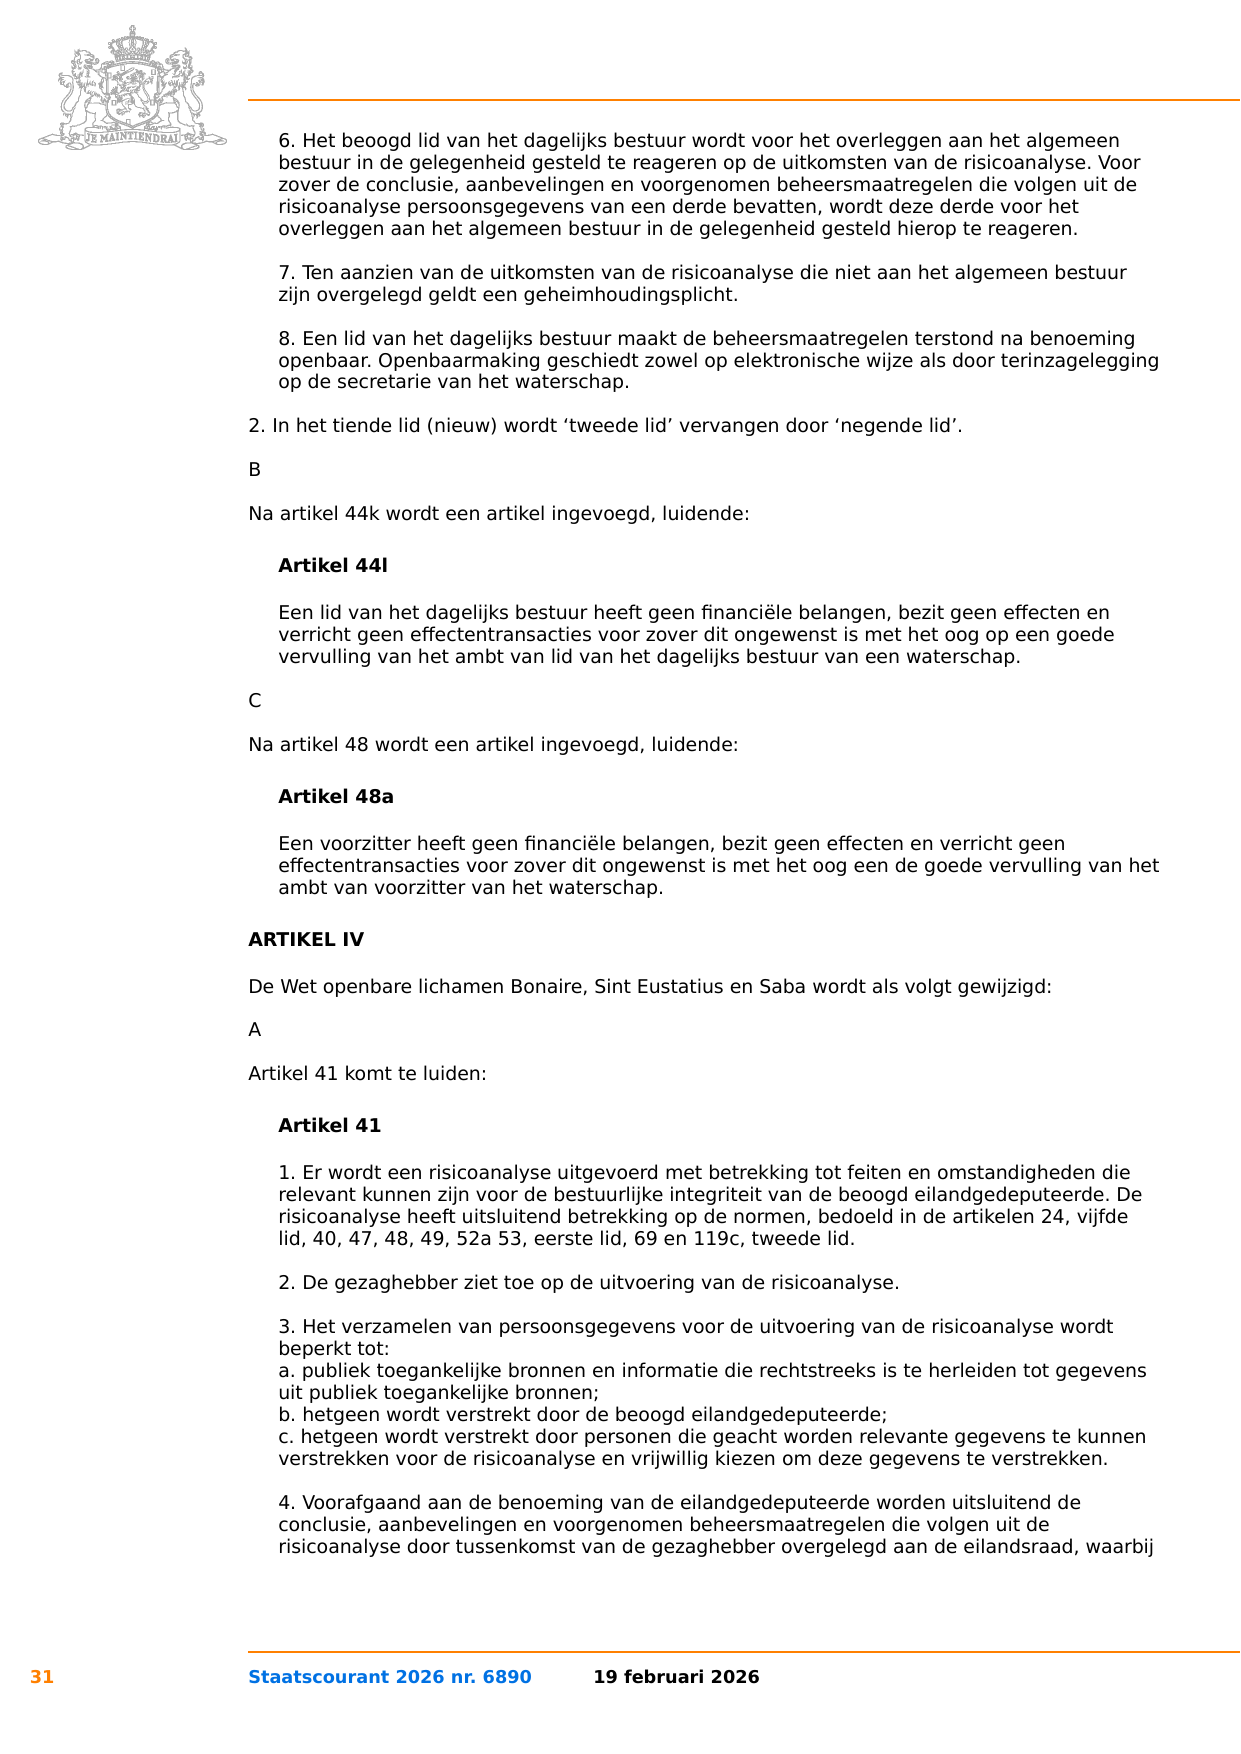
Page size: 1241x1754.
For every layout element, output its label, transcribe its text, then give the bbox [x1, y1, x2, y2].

text Na artikel 48 wordt een artikel ingevoegd, luidende: [248, 734, 1163, 756]
text b. hetgeen wordt verstrekt door de beoogd eilandgedeputeerde; [278, 1404, 1163, 1426]
text De Wet openbare lichamen Bonaire, Sint Eustatius en Saba wordt als volgt gewijzigd: [248, 976, 1163, 997]
text 7. Ten aanzien van de uitkomsten van de risicoanalyse die niet aan het algemeen bestuur zijn overgelegd geldt een geheimhoudingsplicht. [278, 262, 1163, 306]
text 1. Er wordt een risicoanalyse uitgevoerd met betrekking tot feiten en omstandigheden die relevant kunnen zijn voor de bestuurlijke integriteit van de beoogd eilandgedeputeerde. De risicoanalyse heeft uitsluitend betrekking op de normen, bedoeld in de artikelen 24, vijfde lid, 40, 47, 48, 49, 52a 53, eerste lid, 69 en 119c, tweede lid. [278, 1162, 1163, 1250]
picture [38, 25, 227, 150]
subtitle Artikel 44l [278, 555, 1163, 577]
text Een voorzitter heeft geen financiële belangen, bezit geen effecten en verricht geen effectentransacties voor zover dit ongewenst is met het oog een de goede vervulling van het ambt van voorzitter van het waterschap. [278, 833, 1163, 898]
text 4. Voorafgaand aan de benoeming van de eilandgedeputeerde worden uitsluitend de conclusie, aanbevelingen en voorgenomen beheersmaatregelen die volgen uit de risicoanalyse door tussenkomst van de gezaghebber overgelegd aan de eilandsraad, waarbij [278, 1492, 1163, 1557]
text 3. Het verzamelen van persoonsgegevens voor de uitvoering van de risicoanalyse wordt beperkt tot: [278, 1316, 1163, 1360]
text 8. Een lid van het dagelijks bestuur maakt de beheersmaatregelen terstond na benoeming openbaar. Openbaarmaking geschiedt zowel op elektronische wijze als door terinzagelegging op de secretarie van het waterschap. [278, 327, 1163, 393]
text Artikel 41 komt te luiden: [248, 1063, 1163, 1085]
text 6. Het beoogd lid van het dagelijks bestuur wordt voor het overleggen aan het algemeen bestuur in de gelegenheid gesteld te reageren op de uitkomsten van de risicoanalyse. Voor zover de conclusie, aanbevelingen en voorgenomen beheersmaatregelen die volgen uit de risicoanalyse persoonsgegevens van een derde bevatten, wordt deze derde voor het overleggen aan het algemeen bestuur in de gelegenheid gesteld hierop te reageren. [278, 130, 1163, 240]
text Een lid van het dagelijks bestuur heeft geen financiële belangen, bezit geen effecten en verricht geen effectentransacties voor zover dit ongewenst is met het oog op een goede vervulling van het ambt van lid van het dagelijks bestuur van een waterschap. [278, 602, 1163, 668]
text Na artikel 44k wordt een artikel ingevoegd, luidende: [248, 503, 1163, 525]
text C [248, 690, 1163, 712]
text 2. De gezaghebber ziet toe op de uitvoering van de risicoanalyse. [278, 1272, 1163, 1294]
subtitle Artikel 48a [278, 786, 1163, 808]
text 2. In het tiende lid (nieuw) wordt ‘tweede lid’ vervangen door ‘negende lid’. [248, 415, 1163, 437]
text a. publiek toegankelijke bronnen en informatie die rechtstreeks is te herleiden tot gegevens uit publiek toegankelijke bronnen; [278, 1360, 1163, 1404]
subtitle ARTIKEL IV [248, 928, 1163, 951]
text A [248, 1019, 1163, 1041]
text B [248, 459, 1163, 481]
text c. hetgeen wordt verstrekt door personen die geacht worden relevante gegevens te kunnen verstrekken voor de risicoanalyse en vrijwillig kiezen om deze gegevens te verstrekken. [278, 1426, 1163, 1470]
subtitle Artikel 41 [278, 1115, 1163, 1137]
